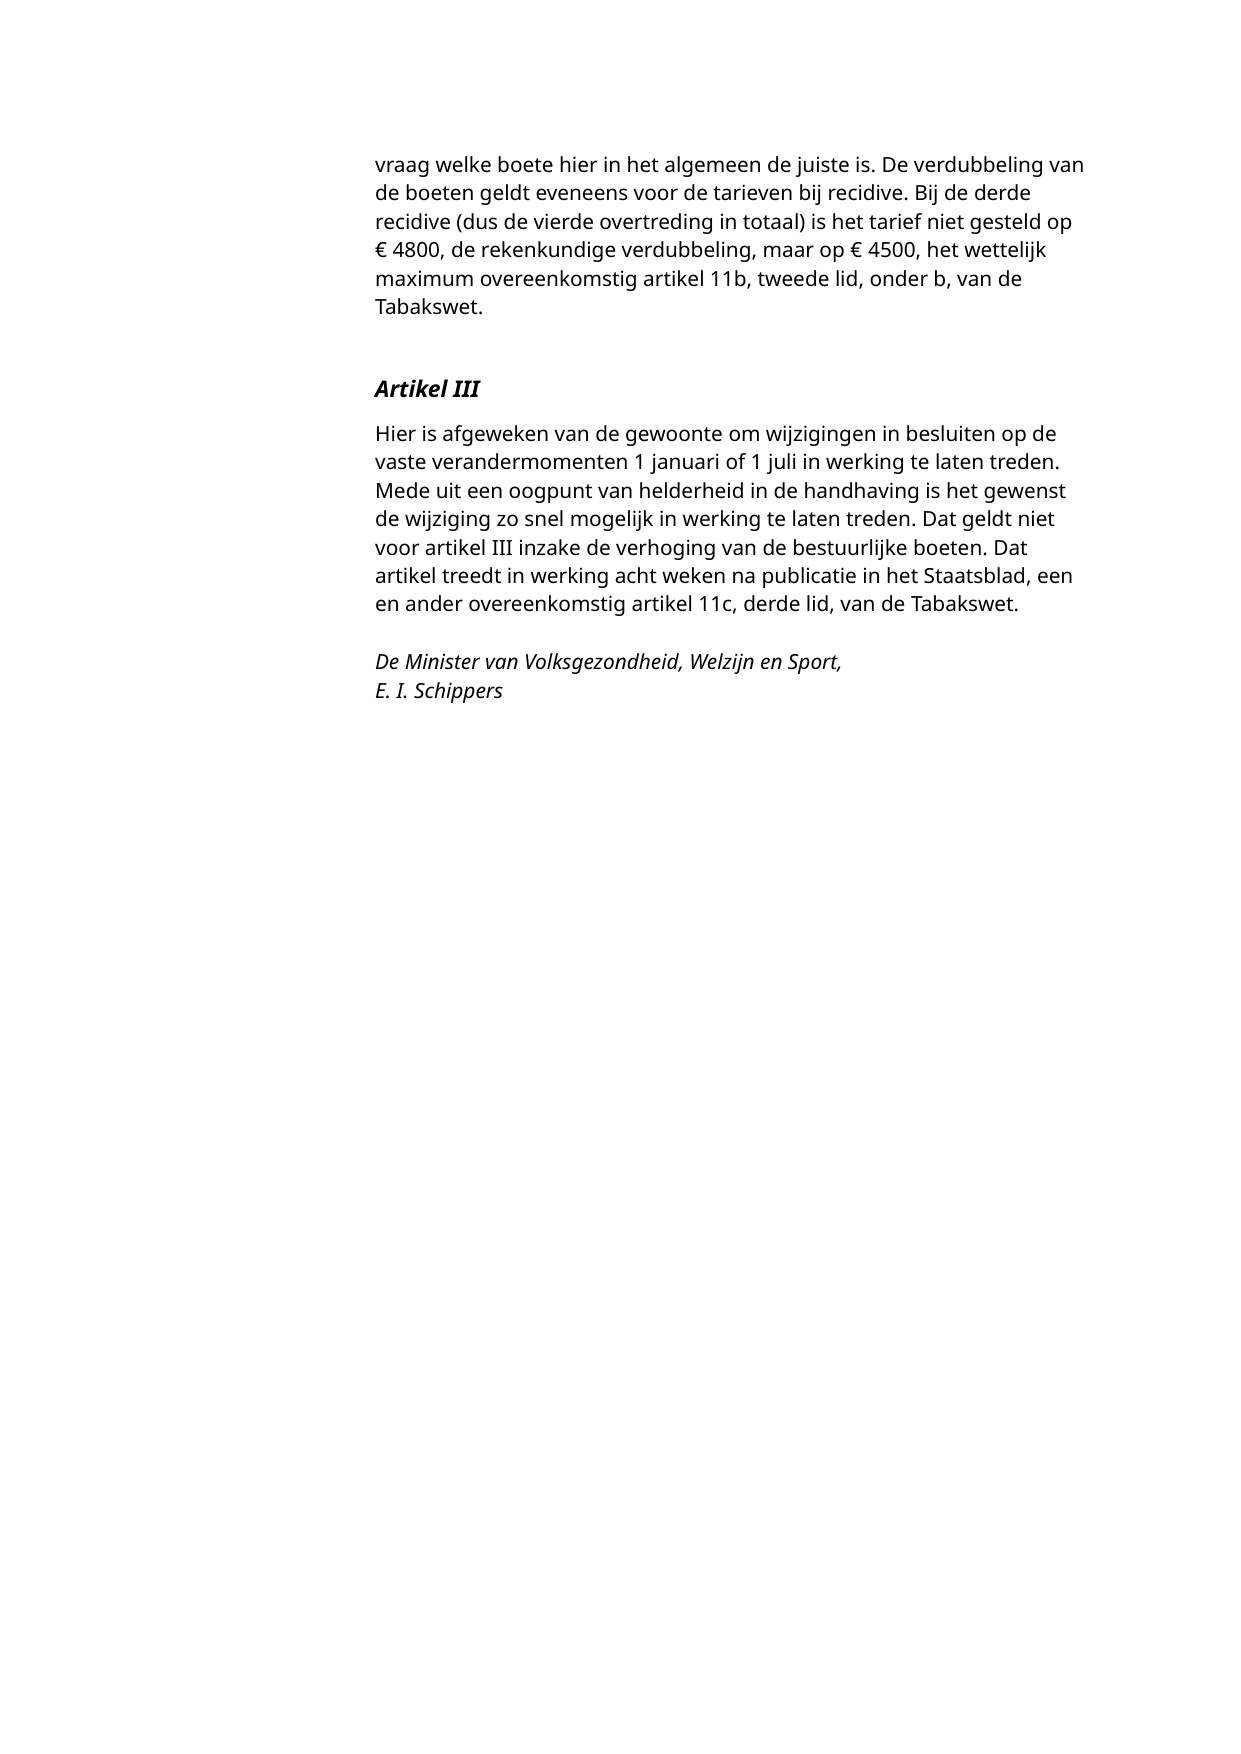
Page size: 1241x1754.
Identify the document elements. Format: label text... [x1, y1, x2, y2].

text Hier is afgeweken van de gewoonte om wijzigingen in besluiten op de vaste verandermomenten 1 januari of 1 juli in werking te laten treden. Mede uit een oogpunt van helderheid in de handhaving is het gewenst de wijziging zo snel mogelijk in werking te laten treden. Dat geldt niet voor artikel III inzake de verhoging van de bestuurlijke boeten. Dat artikel treedt in werking acht weken na publicatie in het Staatsblad, een en ander overeenkomstig artikel 11c, derde lid, van de Tabakswet. [375, 419, 1090, 618]
text E. I. Schippers [375, 676, 1090, 704]
subtitle Artikel III [375, 373, 1090, 404]
text vraag welke boete hier in het algemeen de juiste is. De verdubbeling van de boeten geldt eveneens voor de tarieven bij recidive. Bij de derde recidive (dus de vierde overtreding in totaal) is het tarief niet gesteld op € 4800, de rekenkundige verdubbeling, maar op € 4500, het wettelijk maximum overeenkomstig artikel 11b, tweede lid, onder b, van de Tabakswet. [375, 150, 1090, 321]
text De Minister van Volksgezondheid, Welzijn en Sport, [375, 647, 1090, 676]
